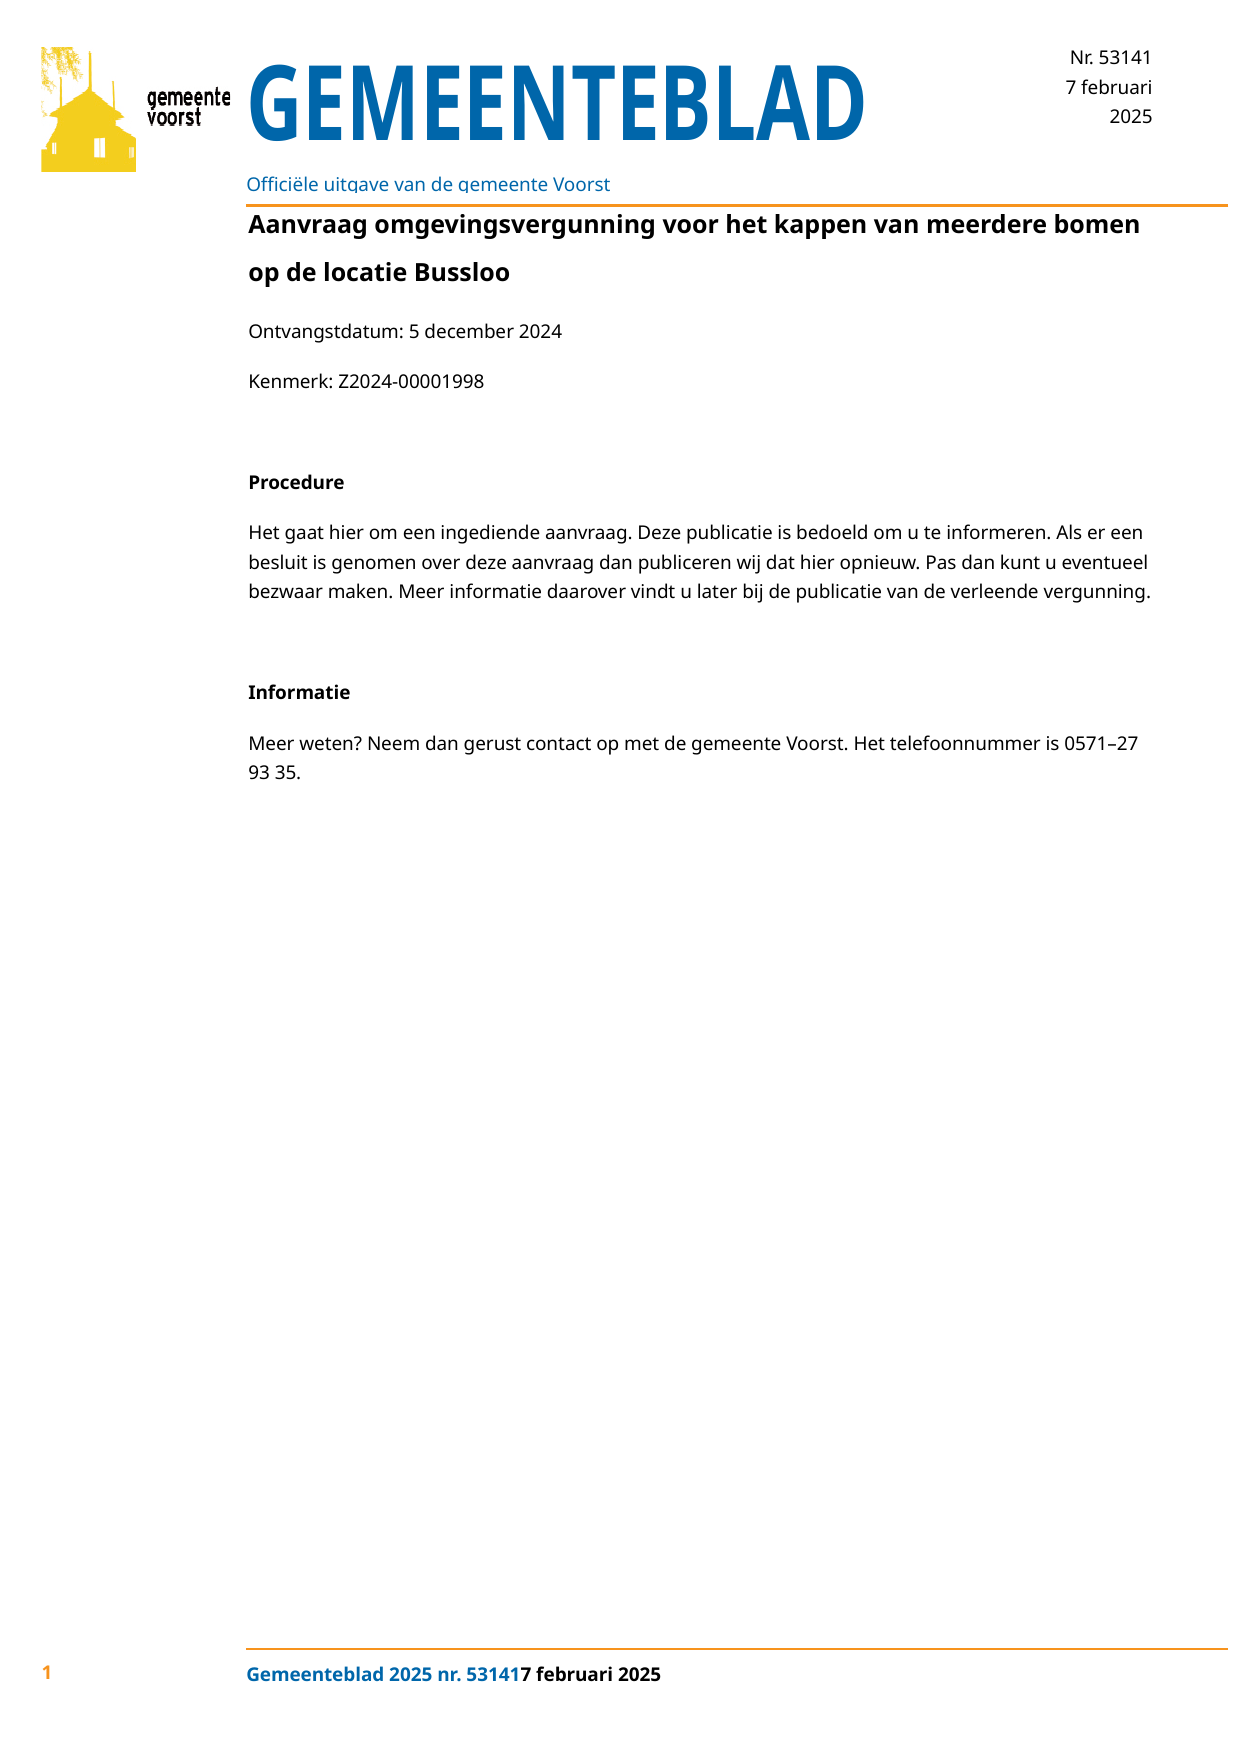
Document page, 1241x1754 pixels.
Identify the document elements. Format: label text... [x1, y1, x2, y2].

text Informatie [248, 679, 1152, 705]
text Procedure [248, 469, 1152, 495]
text Aanvraag omgevingsvergunning voor het kappen van meerdere bomen op de locatie Bussloo [248, 207, 1152, 288]
text Ontvangstdatum: 5 december 2024 [248, 318, 1152, 344]
text Het gaat hier om een ingediende aanvraag. Deze publicatie is bedoeld om u te informeren. Als er een besluit is genomen over deze aanvraag dan publiceren wij dat hier opnieuw. Pas dan kunt u eventueel bezwaar maken. Meer informatie daarover vindt u later bij de publicatie van de verleende vergunning. [248, 519, 1152, 604]
text Kenmerk: Z2024-00001998 [248, 368, 1152, 394]
text Meer weten? Neem dan gerust contact op met de gemeente Voorst. Het telefoonnummer is 0571–27 93 35. [248, 730, 1152, 785]
picture [41, 47, 231, 172]
